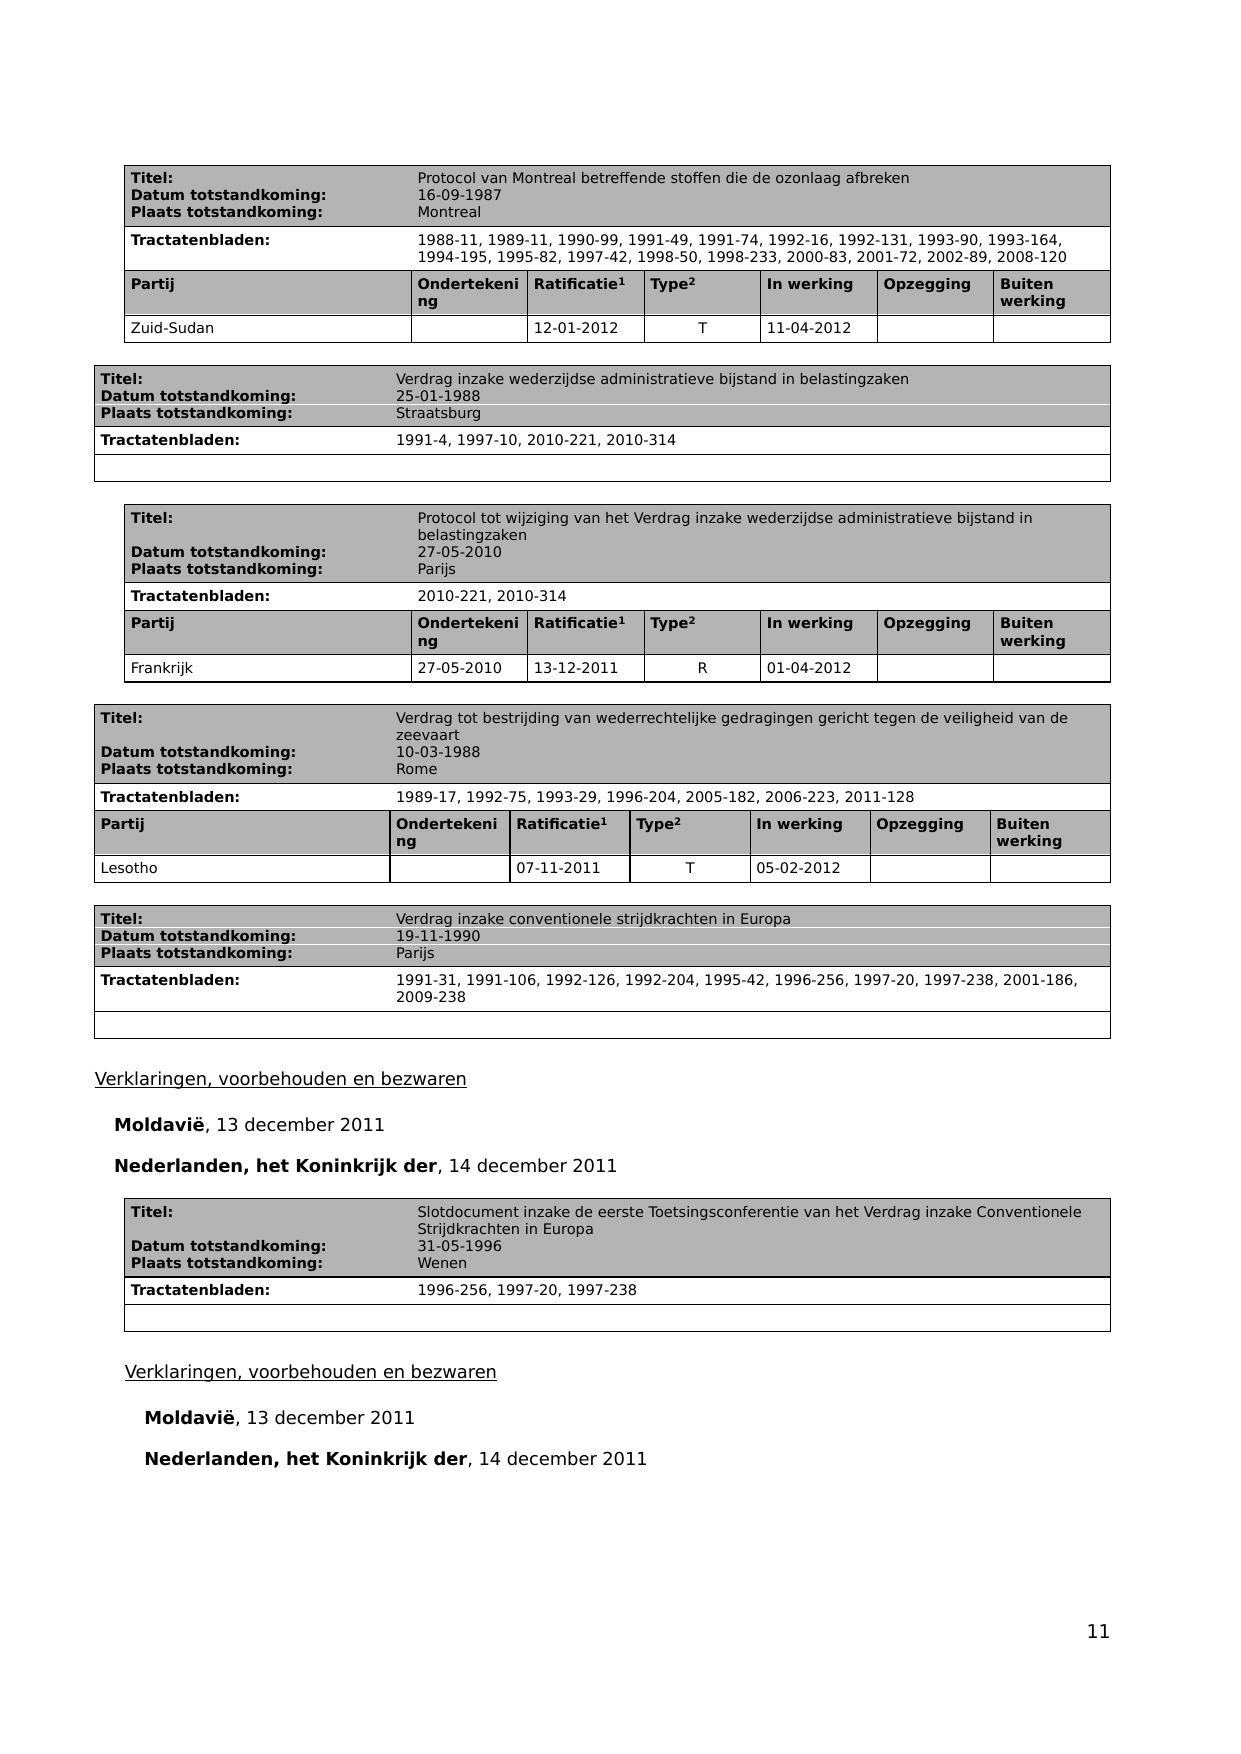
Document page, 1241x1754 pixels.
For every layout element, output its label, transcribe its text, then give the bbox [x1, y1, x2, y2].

table_cell 2010-221, 2010-314 [411, 583, 1110, 610]
table_cell Type2 [631, 811, 750, 854]
table_header Titel: [95, 705, 390, 744]
table_cell 19-11-1990 [390, 928, 1110, 944]
table_cell Ratificatie1 [528, 611, 644, 654]
table_cell Ratificatie1 [528, 271, 644, 314]
table_cell Parijs [390, 945, 1110, 966]
table_cell 1988-11, 1989-11, 1990-99, 1991-49, 1991-74, 1992-16, 1992-131, 1993-90, 1993-164, 1994-195, 1995-82, 1997-42, 1998-50, 1998-233, 2000-83, 2001-72, 2002-89, 2008-120 [411, 227, 1110, 270]
table_cell Lesotho [95, 856, 389, 882]
table_cell Datum totstandkoming: [95, 388, 390, 404]
table_cell Tractatenbladen: [95, 784, 390, 810]
table_cell Tractatenbladen: [125, 1278, 411, 1304]
table_cell Ondertekening [391, 811, 509, 854]
table_cell Tractatenbladen: [125, 227, 411, 270]
table_cell 27-05-2010 [412, 655, 527, 681]
table_cell Buiten werking [991, 811, 1110, 854]
table_header Titel: [125, 1199, 411, 1238]
table_cell [95, 455, 1110, 481]
table_cell Frankrijk [125, 655, 411, 681]
table_cell 1989-17, 1992-75, 1993-29, 1996-204, 2005-182, 2006-223, 2011-128 [390, 784, 1110, 810]
table_cell Opzegging [878, 271, 993, 314]
table_cell Parijs [411, 561, 1110, 582]
subtitle Verklaringen, voorbehouden en bezwaren [94, 1069, 1110, 1090]
table_cell 31-05-1996 [411, 1238, 1110, 1255]
table_cell [991, 856, 1110, 882]
table_header Titel: [125, 505, 411, 544]
table_cell Opzegging [871, 811, 990, 854]
table_cell [994, 655, 1110, 681]
table_cell [994, 316, 1110, 342]
table_cell Datum totstandkoming: [125, 544, 411, 561]
table_cell Type2 [645, 611, 760, 654]
table_header Titel: [125, 166, 411, 187]
table_cell Partij [125, 271, 411, 314]
table_cell [878, 655, 993, 681]
table_header Verdrag inzake wederzijdse administratieve bijstand in belastingzaken [390, 366, 1110, 388]
table_cell [412, 316, 527, 342]
table_cell [391, 856, 509, 882]
table_header Verdrag tot bestrijding van wederrechtelijke gedragingen gericht tegen de veiligheid van de zeevaart [390, 705, 1110, 744]
table_cell Partij [125, 611, 411, 654]
table_cell In werking [751, 811, 870, 854]
table_cell Ondertekening [412, 271, 527, 314]
table_cell Datum totstandkoming: [95, 928, 390, 944]
table_cell Datum totstandkoming: [125, 1238, 411, 1255]
table_cell Tractatenbladen: [95, 967, 390, 1011]
table_cell In werking [761, 611, 877, 654]
table_cell 16-09-1987 [411, 187, 1110, 204]
table_cell Plaats totstandkoming: [125, 561, 411, 582]
table_cell Opzegging [878, 611, 993, 654]
table_cell Plaats totstandkoming: [95, 945, 390, 966]
table_header Slotdocument inzake de eerste Toetsingsconferentie van het Verdrag inzake Conventionele Strijdkrachten in Europa [411, 1199, 1110, 1238]
table_cell Ondertekening [412, 611, 527, 654]
table_cell Plaats totstandkoming: [125, 204, 411, 226]
table_cell 1991-31, 1991-106, 1992-126, 1992-204, 1995-42, 1996-256, 1997-20, 1997-238, 2001-186, 2009-238 [390, 967, 1110, 1011]
table_cell 25-01-1988 [390, 388, 1110, 404]
table_cell Straatsburg [390, 405, 1110, 426]
table_cell 05-02-2012 [751, 856, 870, 882]
table_cell Partij [95, 811, 389, 854]
table_cell Plaats totstandkoming: [125, 1255, 411, 1276]
table_cell 27-05-2010 [411, 544, 1110, 561]
table_cell Rome [390, 761, 1110, 783]
table_cell In werking [761, 271, 877, 314]
table_cell Wenen [411, 1255, 1110, 1276]
table_cell R [645, 655, 760, 681]
table_cell Tractatenbladen: [95, 427, 390, 454]
table_header Titel: [95, 366, 390, 388]
table_cell Plaats totstandkoming: [95, 405, 390, 426]
table_cell Datum totstandkoming: [125, 187, 411, 204]
table_cell [125, 1305, 1110, 1331]
table_header Titel: [95, 906, 390, 927]
table_cell Montreal [411, 204, 1110, 226]
table_header Verdrag inzake conventionele strijdkrachten in Europa [390, 906, 1110, 927]
table_cell 12-01-2012 [528, 316, 644, 342]
table_cell Buiten werking [994, 271, 1110, 314]
table_cell 07-11-2011 [511, 856, 629, 882]
table_cell [871, 856, 990, 882]
table_cell T [631, 856, 750, 882]
table_cell [95, 1012, 1110, 1038]
table_cell 13-12-2011 [528, 655, 644, 681]
table_cell 1996-256, 1997-20, 1997-238 [411, 1278, 1110, 1304]
text Moldavië, 13 december 2011 [124, 1408, 1110, 1429]
table_cell 01-04-2012 [761, 655, 877, 681]
table_cell Buiten werking [994, 611, 1110, 654]
table_cell Type2 [645, 271, 760, 314]
table_cell 10-03-1988 [390, 744, 1110, 761]
table_header Protocol van Montreal betreffende stoffen die de ozonlaag afbreken [411, 166, 1110, 187]
table_cell 1991-4, 1997-10, 2010-221, 2010-314 [390, 427, 1110, 454]
table_cell Plaats totstandkoming: [95, 761, 390, 783]
table_cell Zuid-Sudan [125, 316, 411, 342]
table_cell Ratificatie1 [511, 811, 629, 854]
text Moldavië, 13 december 2011 [94, 1115, 1110, 1135]
text Nederlanden, het Koninkrijk der, 14 december 2011 [124, 1449, 1110, 1469]
table_cell T [645, 316, 760, 342]
text Nederlanden, het Koninkrijk der, 14 december 2011 [94, 1155, 1110, 1176]
table_cell Datum totstandkoming: [95, 744, 390, 761]
subtitle Verklaringen, voorbehouden en bezwaren [124, 1362, 1110, 1383]
table_cell Tractatenbladen: [125, 583, 411, 610]
table_header Protocol tot wijziging van het Verdrag inzake wederzijdse administratieve bijstand in belastingzaken [411, 505, 1110, 544]
table_cell 11-04-2012 [761, 316, 877, 342]
table_cell [878, 316, 993, 342]
